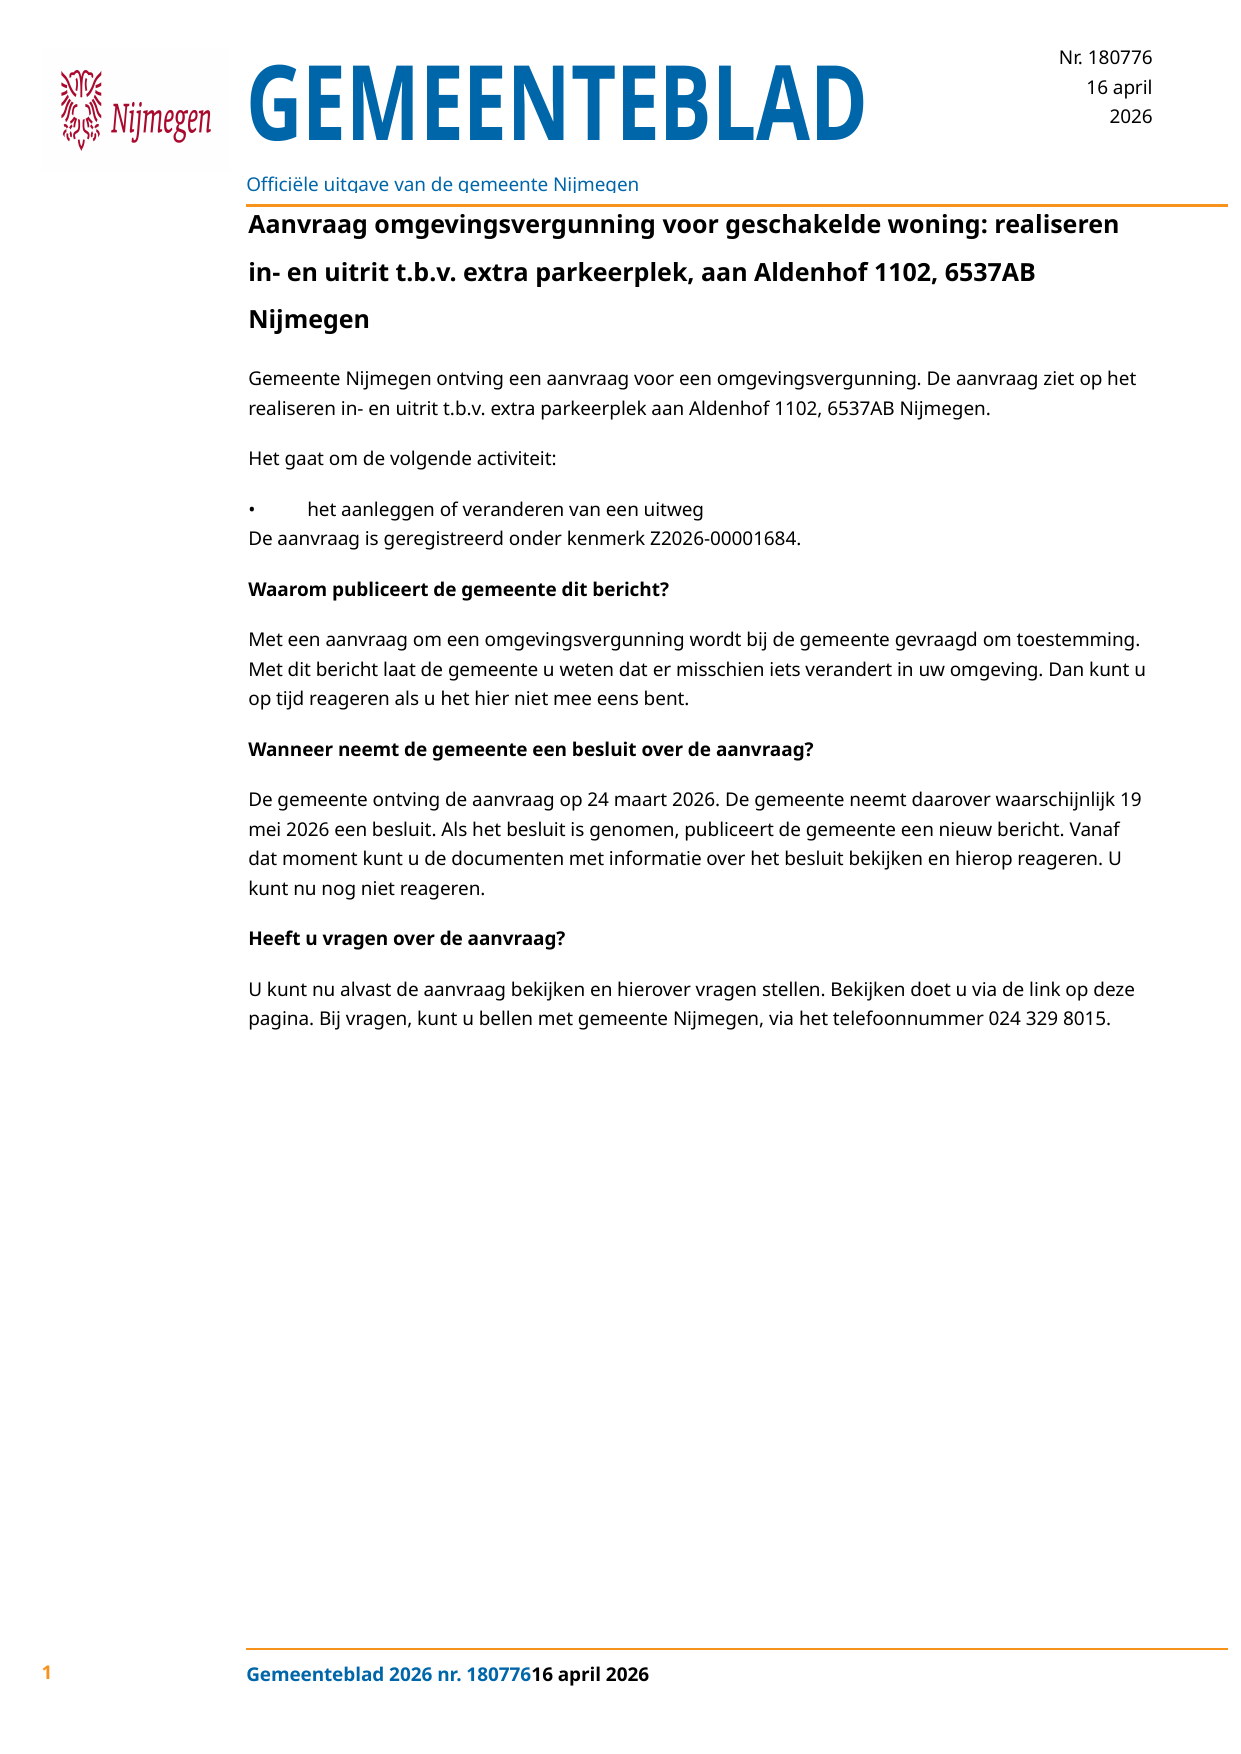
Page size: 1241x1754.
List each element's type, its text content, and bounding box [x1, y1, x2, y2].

text Gemeente Nijmegen ontving een aanvraag voor een omgevingsvergunning. De aanvraag ziet op het realiseren in- en uitrit t.b.v. extra parkeerplek aan Aldenhof 1102, 6537AB Nijmegen. [248, 366, 1152, 421]
text Aanvraag omgevingsvergunning voor geschakelde woning: realiseren in- en uitrit t.b.v. extra parkeerplek, aan Aldenhof 1102, 6537AB Nijmegen [248, 207, 1152, 336]
text De aanvraag is geregistreerd onder kenmerk Z2026-00001684. [248, 526, 1152, 551]
text Heeft u vragen over de aanvraag? [248, 926, 1152, 951]
text Waarom publiceert de gemeente dit bericht? [248, 576, 1152, 602]
text Het gaat om de volgende activiteit: [248, 446, 1152, 471]
list het aanleggen of veranderen van een uitweg [248, 496, 1152, 522]
text De gemeente ontving de aanvraag op 24 maart 2026. De gemeente neemt daarover waarschijnlijk 19 mei 2026 een besluit. Als het besluit is genomen, publiceert de gemeente een nieuw bericht. Vanaf dat moment kunt u de documenten met informatie over het besluit bekijken en hierop reageren. U kunt nu nog niet reageren. [248, 786, 1152, 901]
text Wanneer neemt de gemeente een besluit over de aanvraag? [248, 736, 1152, 762]
picture [41, 47, 231, 172]
text Met een aanvraag om een omgevingsvergunning wordt bij de gemeente gevraagd om toestemming. Met dit bericht laat de gemeente u weten dat er misschien iets verandert in uw omgeving. Dan kunt u op tijd reageren als u het hier niet mee eens bent. [248, 626, 1152, 711]
text U kunt nu alvast de aanvraag bekijken en hierover vragen stellen. Bekijken doet u via de link op deze pagina. Bij vragen, kunt u bellen met gemeente Nijmegen, via het telefoonnummer 024 329 8015. [248, 976, 1152, 1031]
